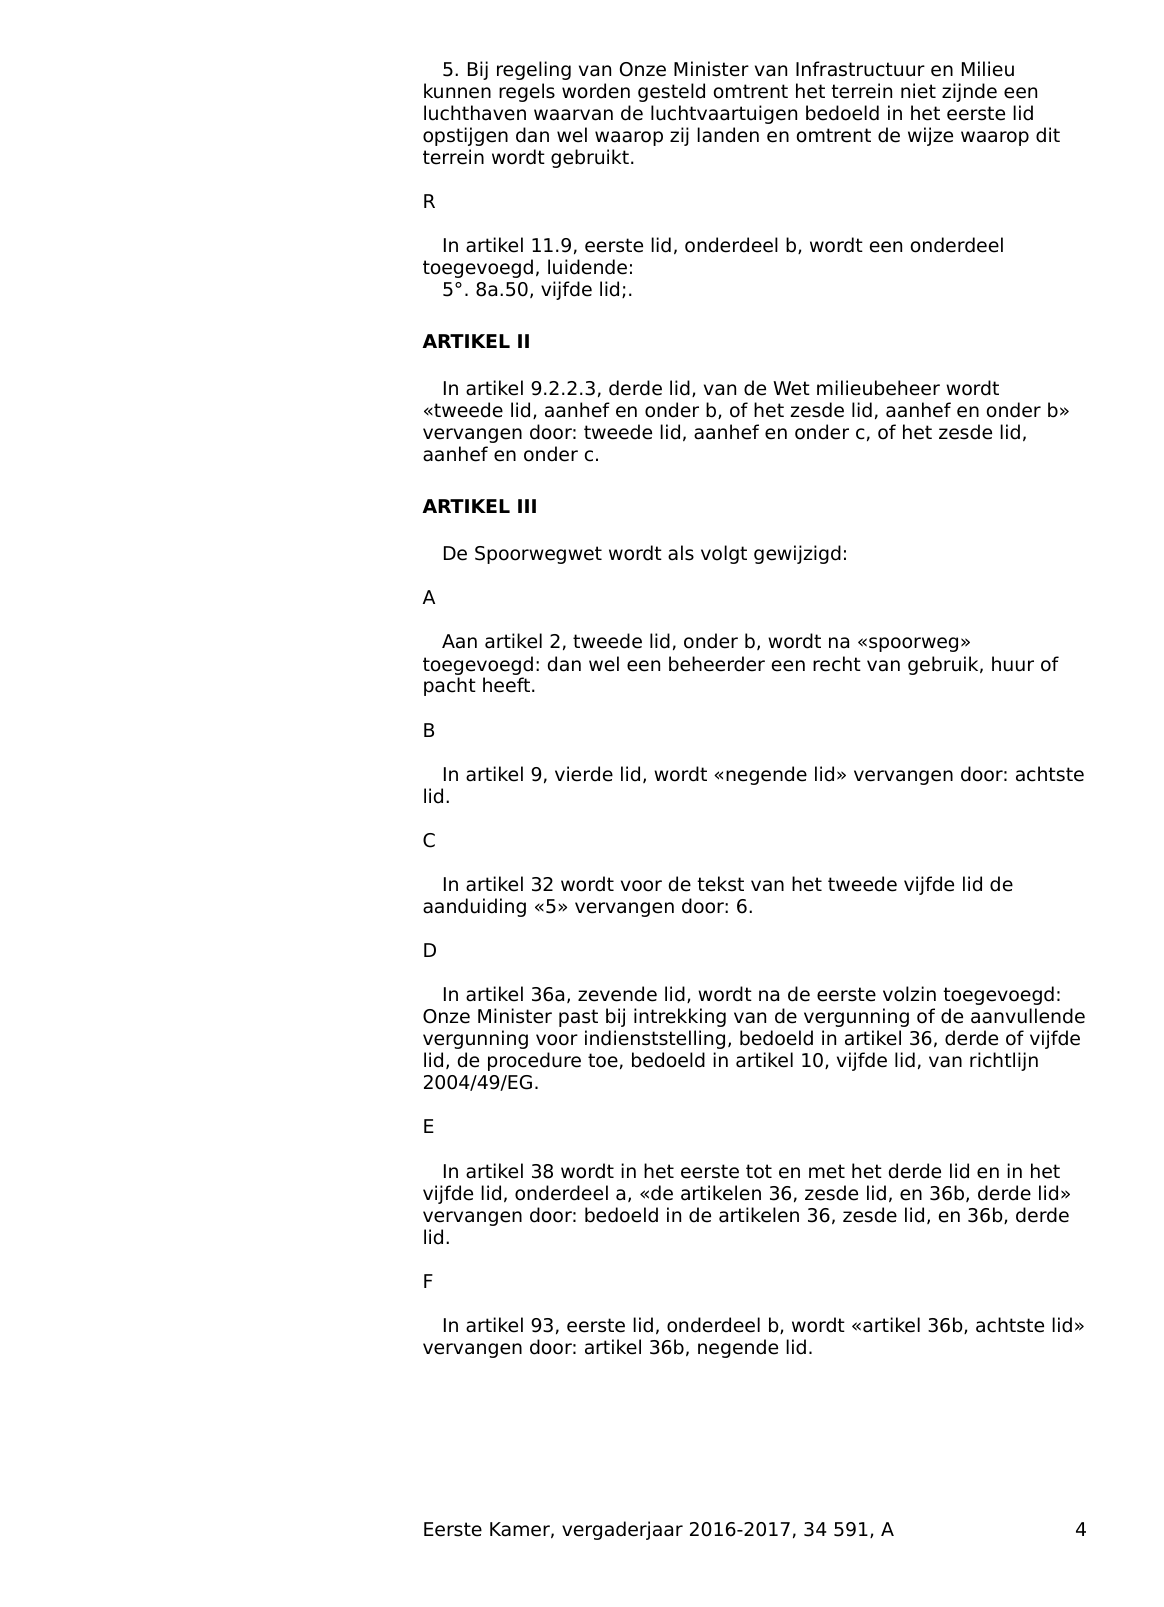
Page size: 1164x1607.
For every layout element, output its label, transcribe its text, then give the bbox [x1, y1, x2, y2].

text 5°. 8a.50, vijfde lid;. [422, 279, 1087, 301]
text In artikel 11.9, eerste lid, onderdeel b, wordt een onderdeel toegevoegd, luidende: [422, 235, 1087, 279]
text In artikel 38 wordt in het eerste tot en met het derde lid en in het vijfde lid, onderdeel a, «de artikelen 36, zesde lid, en 36b, derde lid» vervangen door: bedoeld in de artikelen 36, zesde lid, en 36b, derde lid. [422, 1161, 1087, 1248]
text In artikel 93, eerste lid, onderdeel b, wordt «artikel 36b, achtste lid» vervangen door: artikel 36b, negende lid. [422, 1315, 1087, 1359]
text F [422, 1271, 1087, 1293]
text De Spoorwegwet wordt als volgt gewijzigd: [422, 543, 1087, 565]
text In artikel 32 wordt voor de tekst van het tweede vijfde lid de aanduiding «5» vervangen door: 6. [422, 874, 1087, 918]
text B [422, 719, 1087, 742]
text Aan artikel 2, tweede lid, onder b, wordt na «spoorweg» toegevoegd: dan wel een beheerder een recht van gebruik, huur of pacht heeft. [422, 631, 1087, 697]
text E [422, 1116, 1087, 1138]
text D [422, 940, 1087, 962]
subtitle ARTIKEL II [422, 331, 1087, 353]
text 5. Bij regeling van Onze Minister van Infrastructuur en Milieu kunnen regels worden gesteld omtrent het terrein niet zijnde een luchthaven waarvan de luchtvaartuigen bedoeld in het eerste lid opstijgen dan wel waarop zij landen en omtrent de wijze waarop dit terrein wordt gebruikt. [422, 59, 1087, 169]
subtitle ARTIKEL III [422, 496, 1087, 518]
text In artikel 36a, zevende lid, wordt na de eerste volzin toegevoegd: Onze Minister past bij intrekking van de vergunning of de aanvullende vergunning voor indienststelling, bedoeld in artikel 36, derde of vijfde lid, de procedure toe, bedoeld in artikel 10, vijfde lid, van richtlijn 2004/49/EG. [422, 984, 1087, 1094]
text In artikel 9.2.2.3, derde lid, van de Wet milieubeheer wordt «tweede lid, aanhef en onder b, of het zesde lid, aanhef en onder b» vervangen door: tweede lid, aanhef en onder c, of het zesde lid, aanhef en onder c. [422, 378, 1087, 466]
text In artikel 9, vierde lid, wordt «negende lid» vervangen door: achtste lid. [422, 764, 1087, 808]
text R [422, 191, 1087, 213]
text C [422, 830, 1087, 852]
text A [422, 587, 1087, 609]
